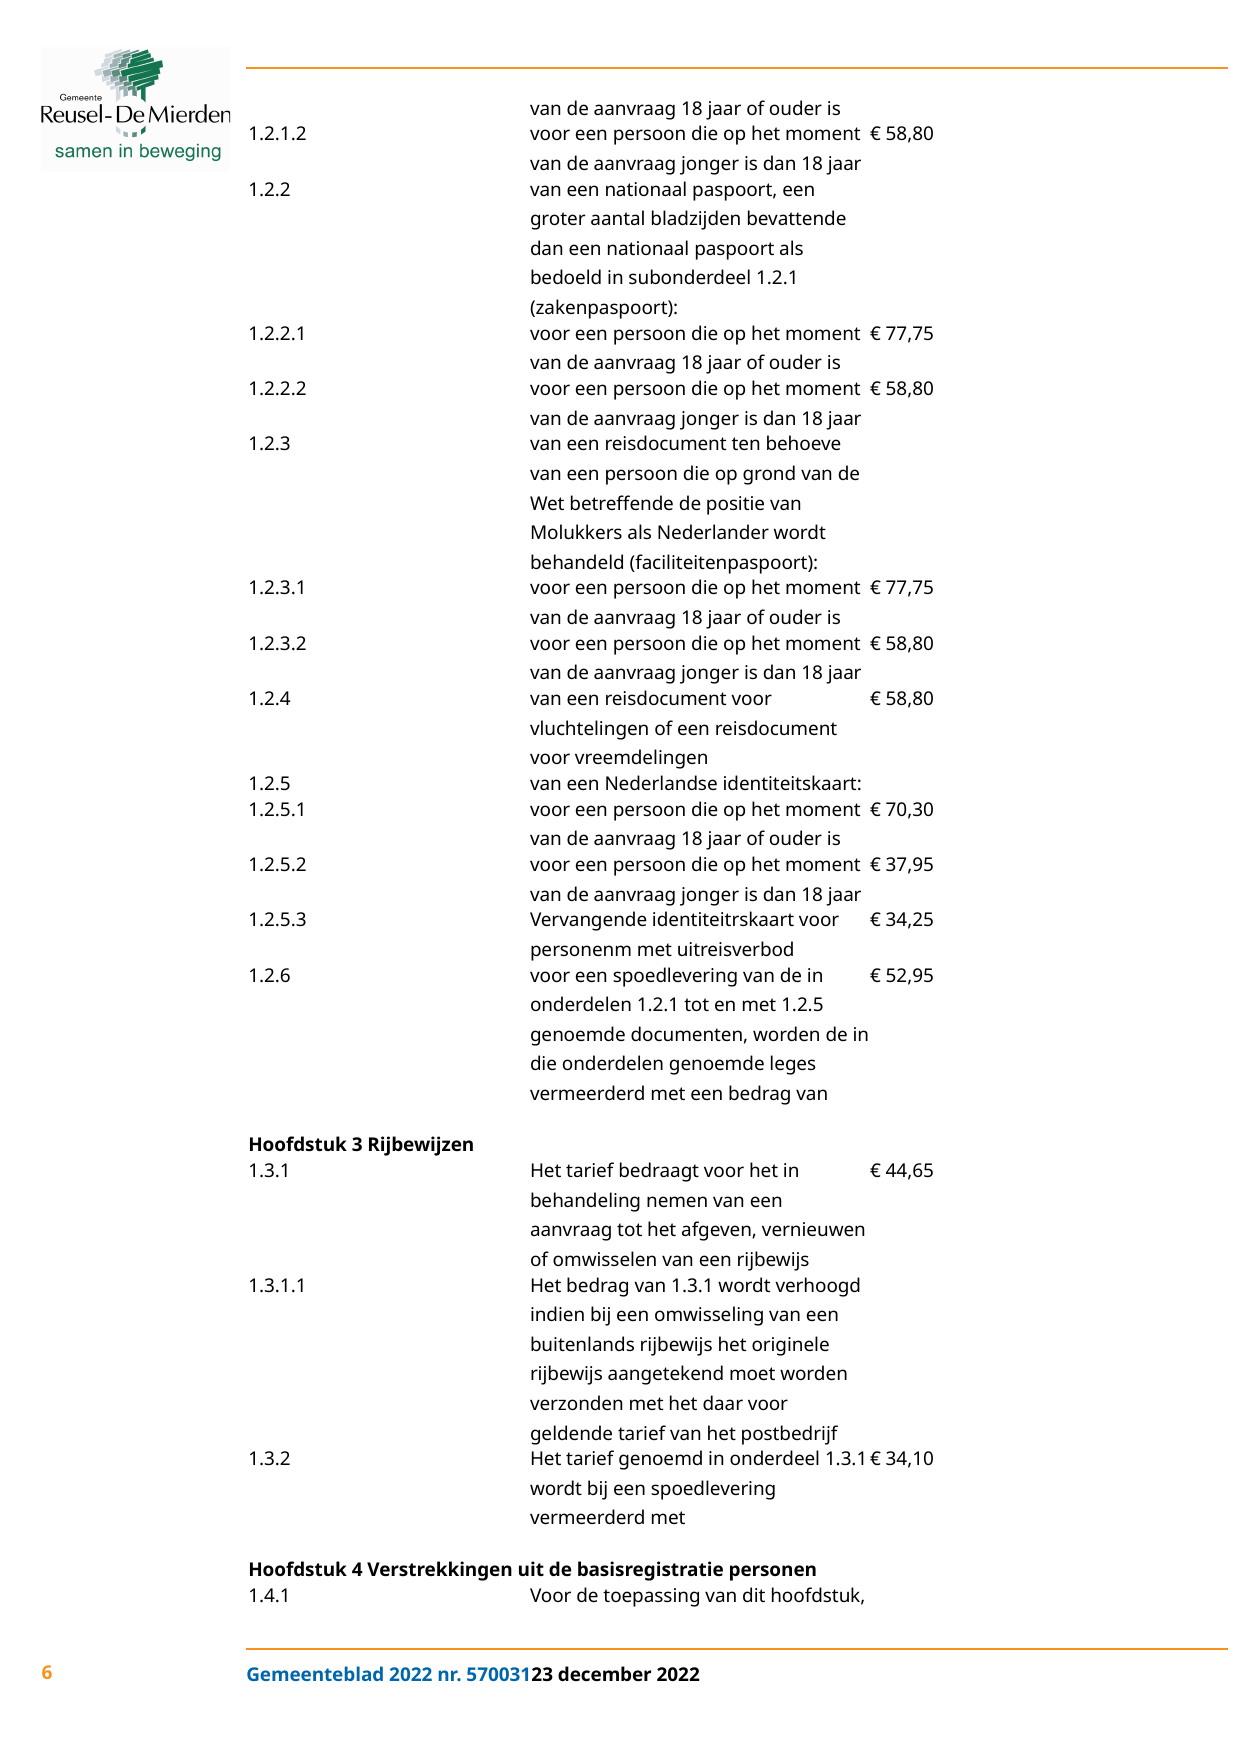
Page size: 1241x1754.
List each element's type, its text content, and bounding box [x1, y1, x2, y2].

table_cell Vervangende identiteitrskaart voor personenm met uitreisverbod [530, 906, 870, 962]
table_cell 1.2.1.2 [248, 121, 530, 176]
table_cell 1.4.1 [248, 1582, 530, 1607]
table_cell Het tarief genoemd in onderdeel 1.3.1 wordt bij een spoedlevering vermeerderd met [530, 1445, 870, 1530]
table_cell 1.2.3.1 [248, 575, 530, 630]
table_cell [870, 176, 1152, 320]
table_cell [248, 1530, 1152, 1556]
table_cell 1.3.2 [248, 1445, 530, 1530]
table_cell voor een persoon die op het moment van de aanvraag jonger is dan 18 jaar [530, 375, 870, 431]
table_cell 1.2.5.1 [248, 796, 530, 851]
table_cell € 34,10 [870, 1445, 1152, 1530]
table_cell Voor de toepassing van dit hoofdstuk, [530, 1582, 870, 1607]
table_cell 1.2.5.2 [248, 851, 530, 906]
table_cell € 34,25 [870, 906, 1152, 962]
table_cell € 44,65 [870, 1157, 1152, 1272]
table_cell voor een spoedlevering van de in onderdelen 1.2.1 tot en met 1.2.5 genoemde documenten, worden de in die onderdelen genoemde leges vermeerderd met een bedrag van [530, 962, 870, 1106]
table_cell Het bedrag van 1.3.1 wordt verhoogd indien bij een omwisseling van een buitenlands rijbewijs het originele rijbewijs aangetekend moet worden verzonden met het daar voor geldende tarief van het postbedrijf [530, 1272, 870, 1445]
table_cell van een nationaal paspoort, een groter aantal bladzijden bevattende dan een nationaal paspoort als bedoeld in subonderdeel 1.2.1 (zakenpaspoort): [530, 176, 870, 320]
table_cell Hoofdstuk 4 Verstrekkingen uit de basisregistratie personen [248, 1556, 1152, 1582]
table_cell 1.3.1.1 [248, 1272, 530, 1445]
table_cell 1.2.5.3 [248, 906, 530, 962]
table_cell € 77,75 [870, 320, 1152, 375]
table_cell 1.2.2.1 [248, 320, 530, 375]
table_cell voor een persoon die op het moment van de aanvraag 18 jaar of ouder is [530, 796, 870, 851]
table_cell € 70,30 [870, 796, 1152, 851]
table_cell € 52,95 [870, 962, 1152, 1106]
table_cell 1.2.2 [248, 176, 530, 320]
table_cell Hoofdstuk 3 Rijbewijzen [248, 1132, 1152, 1157]
table_cell van een reisdocument voor vluchtelingen of een reisdocument voor vreemdelingen [530, 685, 870, 770]
table_cell voor een persoon die op het moment van de aanvraag 18 jaar of ouder is [530, 575, 870, 630]
table_cell 1.2.2.2 [248, 375, 530, 431]
table_cell € 58,80 [870, 121, 1152, 176]
table_cell [870, 1582, 1152, 1607]
table_cell van de aanvraag 18 jaar of ouder is [530, 95, 870, 121]
table_cell voor een persoon die op het moment van de aanvraag jonger is dan 18 jaar [530, 851, 870, 906]
table_cell Het tarief bedraagt voor het in behandeling nemen van een aanvraag tot het afgeven, vernieuwen of omwisselen van een rijbewijs [530, 1157, 870, 1272]
table_cell 1.2.6 [248, 962, 530, 1106]
table_cell [870, 431, 1152, 574]
table_cell van een reisdocument ten behoeve van een persoon die op grond van de Wet betreffende de positie van Molukkers als Nederlander wordt behandeld (faciliteitenpaspoort): [530, 431, 870, 574]
table_cell 1.2.4 [248, 685, 530, 770]
table_cell van een Nederlandse identiteitskaart: [530, 770, 870, 796]
table_cell € 77,75 [870, 575, 1152, 630]
table_cell € 37,95 [870, 851, 1152, 906]
table_cell [870, 95, 1152, 121]
table_cell voor een persoon die op het moment van de aanvraag jonger is dan 18 jaar [530, 630, 870, 685]
table_cell 1.2.3 [248, 431, 530, 574]
table_cell voor een persoon die op het moment van de aanvraag jonger is dan 18 jaar [530, 121, 870, 176]
table_cell 1.3.1 [248, 1157, 530, 1272]
table_cell voor een persoon die op het moment van de aanvraag 18 jaar of ouder is [530, 320, 870, 375]
table_cell [248, 95, 530, 121]
table_cell 1.2.3.2 [248, 630, 530, 685]
table_cell [870, 1272, 1152, 1445]
table_cell € 58,80 [870, 375, 1152, 431]
table_cell 1.2.5 [248, 770, 530, 796]
table_cell [248, 1106, 1152, 1132]
table_cell € 58,80 [870, 630, 1152, 685]
table_cell [870, 770, 1152, 796]
picture [41, 47, 231, 172]
table_cell € 58,80 [870, 685, 1152, 770]
